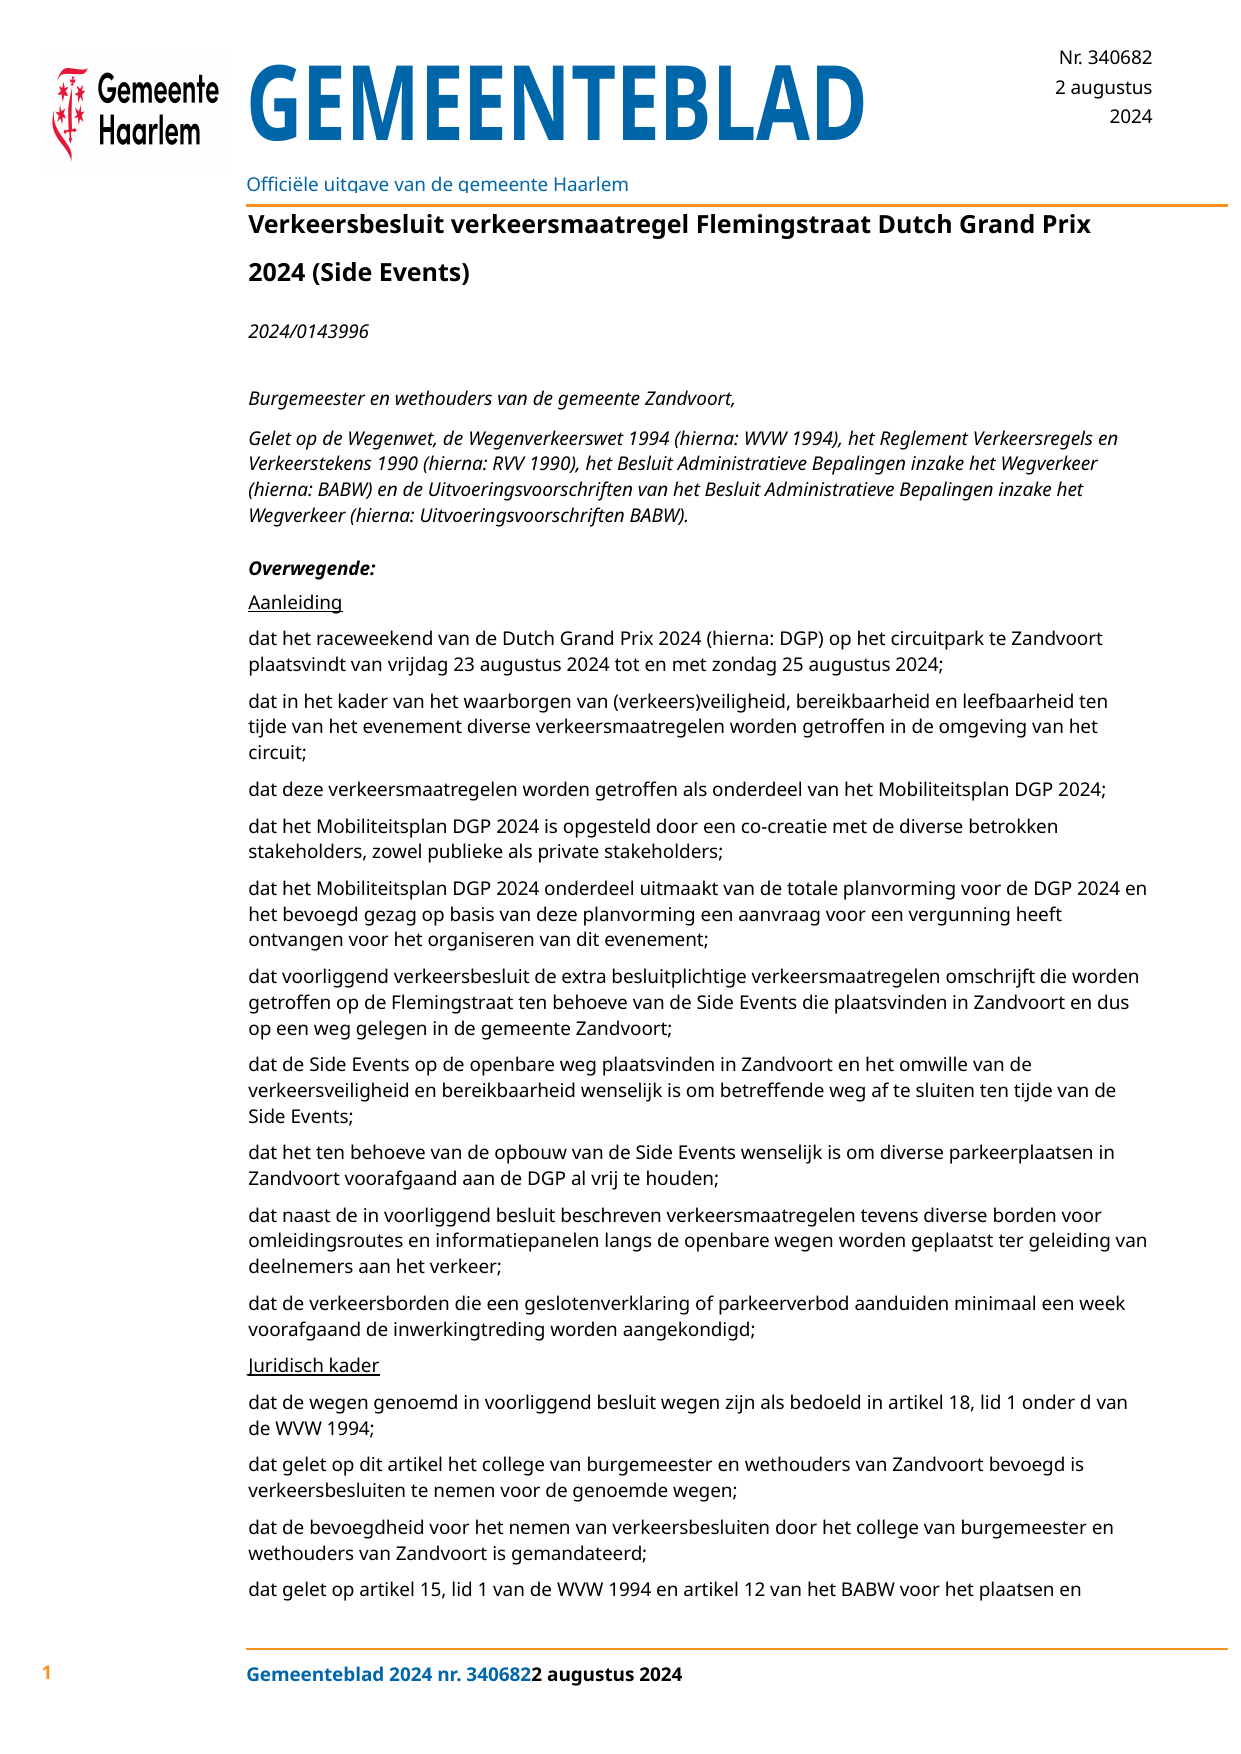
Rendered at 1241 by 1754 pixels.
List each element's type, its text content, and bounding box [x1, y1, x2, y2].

text 2024/0143996 [248, 318, 1152, 344]
picture [41, 47, 231, 172]
text dat in het kader van het waarborgen van (verkeers)veiligheid, bereikbaarheid en leefbaarheid ten tijde van het evenement diverse verkeersmaatregelen worden getroffen in de omgeving van het circuit; [248, 688, 1152, 765]
text Overwegende: [248, 555, 1152, 581]
text dat het raceweekend van de Dutch Grand Prix 2024 (hierna: DGP) op het circuitpark te Zandvoort plaatsvindt van vrijdag 23 augustus 2024 tot en met zondag 25 augustus 2024; [248, 626, 1152, 677]
text dat het Mobiliteitsplan DGP 2024 is opgesteld door een co-creatie met de diverse betrokken stakeholders, zowel publieke als private stakeholders; [248, 813, 1152, 864]
text dat voorliggend verkeersbesluit de extra besluitplichtige verkeersmaatregelen omschrijft die worden getroffen op de Flemingstraat ten behoeve van de Side Events die plaatsvinden in Zandvoort en dus op een weg gelegen in de gemeente Zandvoort; [248, 963, 1152, 1041]
text dat gelet op artikel 15, lid 1 van de WVW 1994 en artikel 12 van het BABW voor het plaatsen en [248, 1576, 1152, 1602]
text dat het ten behoeve van de opbouw van de Side Events wenselijk is om diverse parkeerplaatsen in Zandvoort voorafgaand aan de DGP al vrij te houden; [248, 1139, 1152, 1191]
text dat deze verkeersmaatregelen worden getroffen als onderdeel van het Mobiliteitsplan DGP 2024; [248, 776, 1152, 802]
text dat de Side Events op de openbare weg plaatsvinden in Zandvoort en het omwille van de verkeersveiligheid en bereikbaarheid wenselijk is om betreffende weg af te sluiten ten tijde van de Side Events; [248, 1051, 1152, 1129]
text Gelet op de Wegenwet, de Wegenverkeerswet 1994 (hierna: WVW 1994), het Reglement Verkeersregels en Verkeerstekens 1990 (hierna: RVV 1990), het Besluit Administratieve Bepalingen inzake het Wegverkeer (hierna: BABW) en de Uitvoeringsvoorschriften van het Besluit Administratieve Bepalingen inzake het Wegverkeer (hierna: Uitvoeringsvoorschriften BABW). [248, 425, 1152, 528]
text dat naast de in voorliggend besluit beschreven verkeersmaatregelen tevens diverse borden voor omleidingsroutes en informatiepanelen langs de openbare wegen worden geplaatst ter geleiding van deelnemers aan het verkeer; [248, 1202, 1152, 1279]
text dat de bevoegdheid voor het nemen van verkeersbesluiten door het college van burgemeester en wethouders van Zandvoort is gemandateerd; [248, 1514, 1152, 1565]
text dat de verkeersborden die een geslotenverklaring of parkeerverbod aanduiden minimaal een week voorafgaand de inwerkingtreding worden aangekondigd; [248, 1290, 1152, 1342]
text dat gelet op dit artikel het college van burgemeester en wethouders van Zandvoort bevoegd is verkeersbesluiten te nemen voor de genoemde wegen; [248, 1452, 1152, 1503]
text dat de wegen genoemd in voorliggend besluit wegen zijn als bedoeld in artikel 18, lid 1 onder d van de WVW 1994; [248, 1389, 1152, 1441]
text Aanleiding [248, 589, 1152, 615]
text Verkeersbesluit verkeersmaatregel Flemingstraat Dutch Grand Prix 2024 (Side Events) [248, 207, 1152, 288]
text dat het Mobiliteitsplan DGP 2024 onderdeel uitmaakt van de totale planvorming voor de DGP 2024 en het bevoegd gezag op basis van deze planvorming een aanvraag voor een vergunning heeft ontvangen voor het organiseren van dit evenement; [248, 875, 1152, 952]
text Burgemeester en wethouders van de gemeente Zandvoort, [248, 386, 1152, 411]
text Juridisch kader [248, 1352, 1152, 1378]
